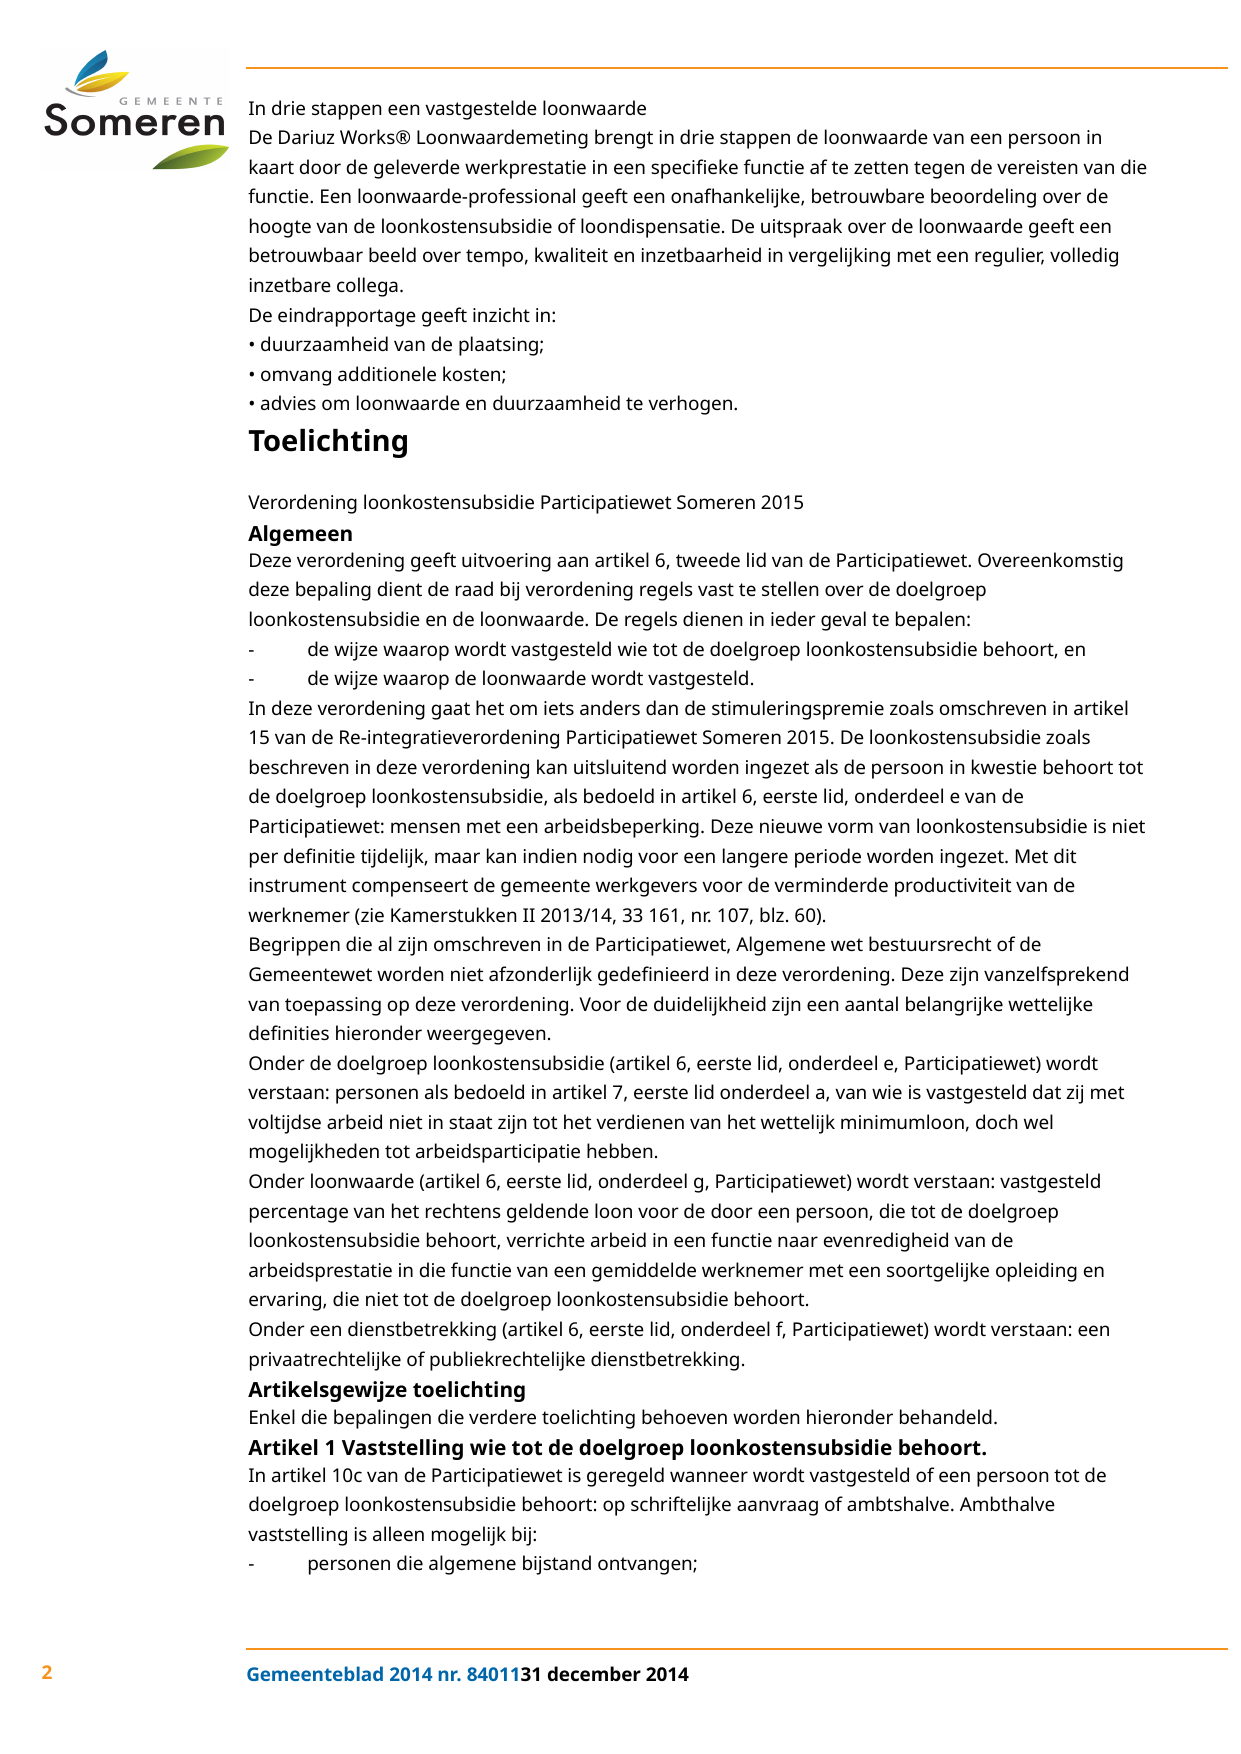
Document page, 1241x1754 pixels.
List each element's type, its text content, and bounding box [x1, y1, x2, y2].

text • omvang additionele kosten; [248, 361, 1152, 387]
text Begrippen die al zijn omschreven in de Participatiewet, Algemene wet bestuursrecht of de Gemeentewet worden niet afzonderlijk gedefinieerd in deze verordening. Deze zijn vanzelfsprekend van toepassing op deze verordening. Voor de duidelijkheid zijn een aantal belangrijke wettelijke definities hieronder weergegeven. [248, 932, 1152, 1046]
text Algemeen [248, 519, 1152, 547]
list de wijze waarop wordt vastgesteld wie tot de doelgroep loonkostensubsidie behoort, en [248, 636, 1152, 662]
text Onder een dienstbetrekking (artikel 6, eerste lid, onderdeel f, Participatiewet) wordt verstaan: een privaatrechtelijke of publiekrechtelijke dienstbetrekking. [248, 1316, 1152, 1372]
list personen die algemene bijstand ontvangen; [248, 1551, 1152, 1576]
text • duurzaamheid van de plaatsing; [248, 331, 1152, 357]
text Verordening loonkostensubsidie Participatiewet Someren 2015 [248, 489, 1152, 515]
text Onder de doelgroep loonkostensubsidie (artikel 6, eerste lid, onderdeel e, Participatiewet) wordt verstaan: personen als bedoeld in artikel 7, eerste lid onderdeel a, van wie is vastgesteld dat zij met voltijdse arbeid niet in staat zijn tot het verdienen van het wettelijk minimumloon, doch wel mogelijkheden tot arbeidsparticipatie hebben. [248, 1050, 1152, 1164]
text In drie stappen een vastgestelde loonwaarde [248, 95, 1152, 121]
text Artikel 1 Vaststelling wie tot de doelgroep loonkostensubsidie behoort. [248, 1433, 1152, 1462]
list de wijze waarop de loonwaarde wordt vastgesteld. [248, 665, 1152, 691]
picture [41, 47, 231, 172]
text De eindrapportage geeft inzicht in: [248, 302, 1152, 328]
text Deze verordening geeft uitvoering aan artikel 6, tweede lid van de Participatiewet. Overeenkomstig deze bepaling dient de raad bij verordening regels vast te stellen over de doelgroep loonkostensubsidie en de loonwaarde. De regels dienen in ieder geval te bepalen: [248, 547, 1152, 632]
text Onder loonwaarde (artikel 6, eerste lid, onderdeel g, Participatiewet) wordt verstaan: vastgesteld percentage van het rechtens geldende loon voor de door een persoon, die tot de doelgroep loonkostensubsidie behoort, verrichte arbeid in een functie naar evenredigheid van de arbeidsprestatie in die functie van een gemiddelde werknemer met een soortgelijke opleiding en ervaring, die niet tot de doelgroep loonkostensubsidie behoort. [248, 1168, 1152, 1312]
text In artikel 10c van de Participatiewet is geregeld wanneer wordt vastgesteld of een persoon tot de doelgroep loonkostensubsidie behoort: op schriftelijke aanvraag of ambtshalve. Ambthalve vaststelling is alleen mogelijk bij: [248, 1462, 1152, 1547]
text Artikelsgewijze toelichting [248, 1375, 1152, 1404]
text Enkel die bepalingen die verdere toelichting behoeven worden hieronder behandeld. [248, 1404, 1152, 1429]
text • advies om loonwaarde en duurzaamheid te verhogen. [248, 391, 1152, 416]
text De Dariuz Works® Loonwaardemeting brengt in drie stappen de loonwaarde van een persoon in kaart door de geleverde werkprestatie in een specifieke functie af te zetten tegen de vereisten van die functie. Een loonwaarde-professional geeft een onafhankelijke, betrouwbare beoordeling over de hoogte van de loonkostensubsidie of loondispensatie. De uitspraak over de loonwaarde geeft een betrouwbaar beeld over tempo, kwaliteit en inzetbaarheid in vergelijking met een regulier, volledig inzetbare collega. [248, 124, 1152, 298]
text In deze verordening gaat het om iets anders dan de stimuleringspremie zoals omschreven in artikel 15 van de Re-integratieverordening Participatiewet Someren 2015. De loonkostensubsidie zoals beschreven in deze verordening kan uitsluitend worden ingezet als de persoon in kwestie behoort tot de doelgroep loonkostensubsidie, als bedoeld in artikel 6, eerste lid, onderdeel e van de Participatiewet: mensen met een arbeidsbeperking. Deze nieuwe vorm van loonkostensubsidie is niet per definitie tijdelijk, maar kan indien nodig voor een langere periode worden ingezet. Met dit instrument compenseert de gemeente werkgevers voor de verminderde productiviteit van de werknemer (zie Kamerstukken II 2013/14, 33 161, nr. 107, blz. 60). [248, 695, 1152, 928]
text Toelichting [248, 420, 1152, 460]
